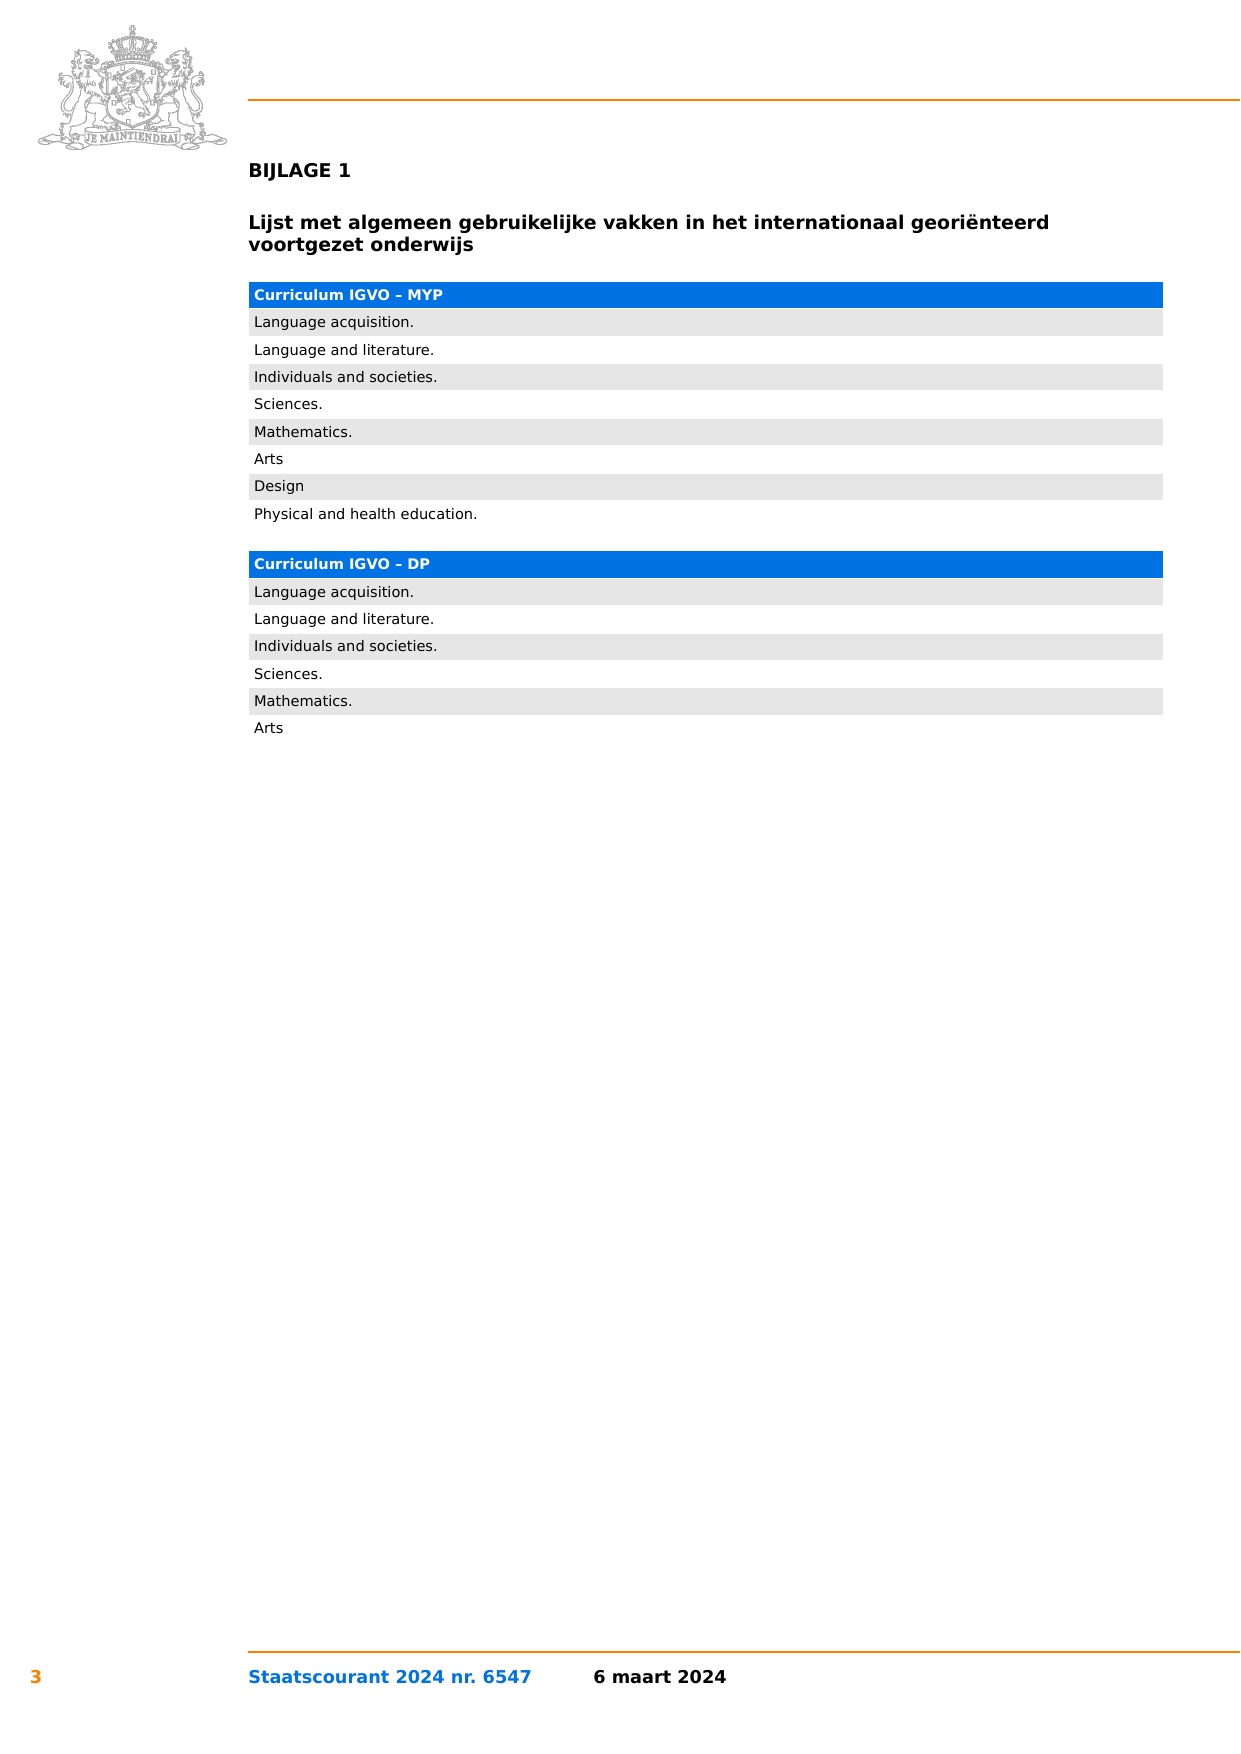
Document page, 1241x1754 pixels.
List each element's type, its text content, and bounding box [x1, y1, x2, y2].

subtitle Lijst met algemeen gebruikelijke vakken in het internationaal georiënteerd voortgezet onderwijs [248, 212, 1163, 256]
table_cell Mathematics. [249, 688, 1163, 715]
table_cell Mathematics. [249, 419, 1163, 445]
table_cell Sciences. [249, 661, 1163, 687]
table_cell Language acquisition. [249, 309, 1163, 336]
table_cell Arts [249, 716, 1163, 742]
subtitle BIJLAGE 1 [248, 160, 1163, 182]
picture [38, 25, 227, 150]
table_header Curriculum IGVO – MYP [249, 282, 1163, 308]
table_cell Sciences. [249, 391, 1163, 418]
table_header Curriculum IGVO – DP [249, 551, 1163, 578]
table_cell Individuals and societies. [249, 364, 1163, 390]
table_cell Physical and health education. [249, 501, 1163, 527]
table_cell Arts [249, 446, 1163, 473]
table_cell Language and literature. [249, 337, 1163, 363]
table_cell Design [249, 474, 1163, 500]
table_cell Language acquisition. [249, 579, 1163, 605]
table_cell Individuals and societies. [249, 634, 1163, 660]
table_cell Language and literature. [249, 606, 1163, 632]
